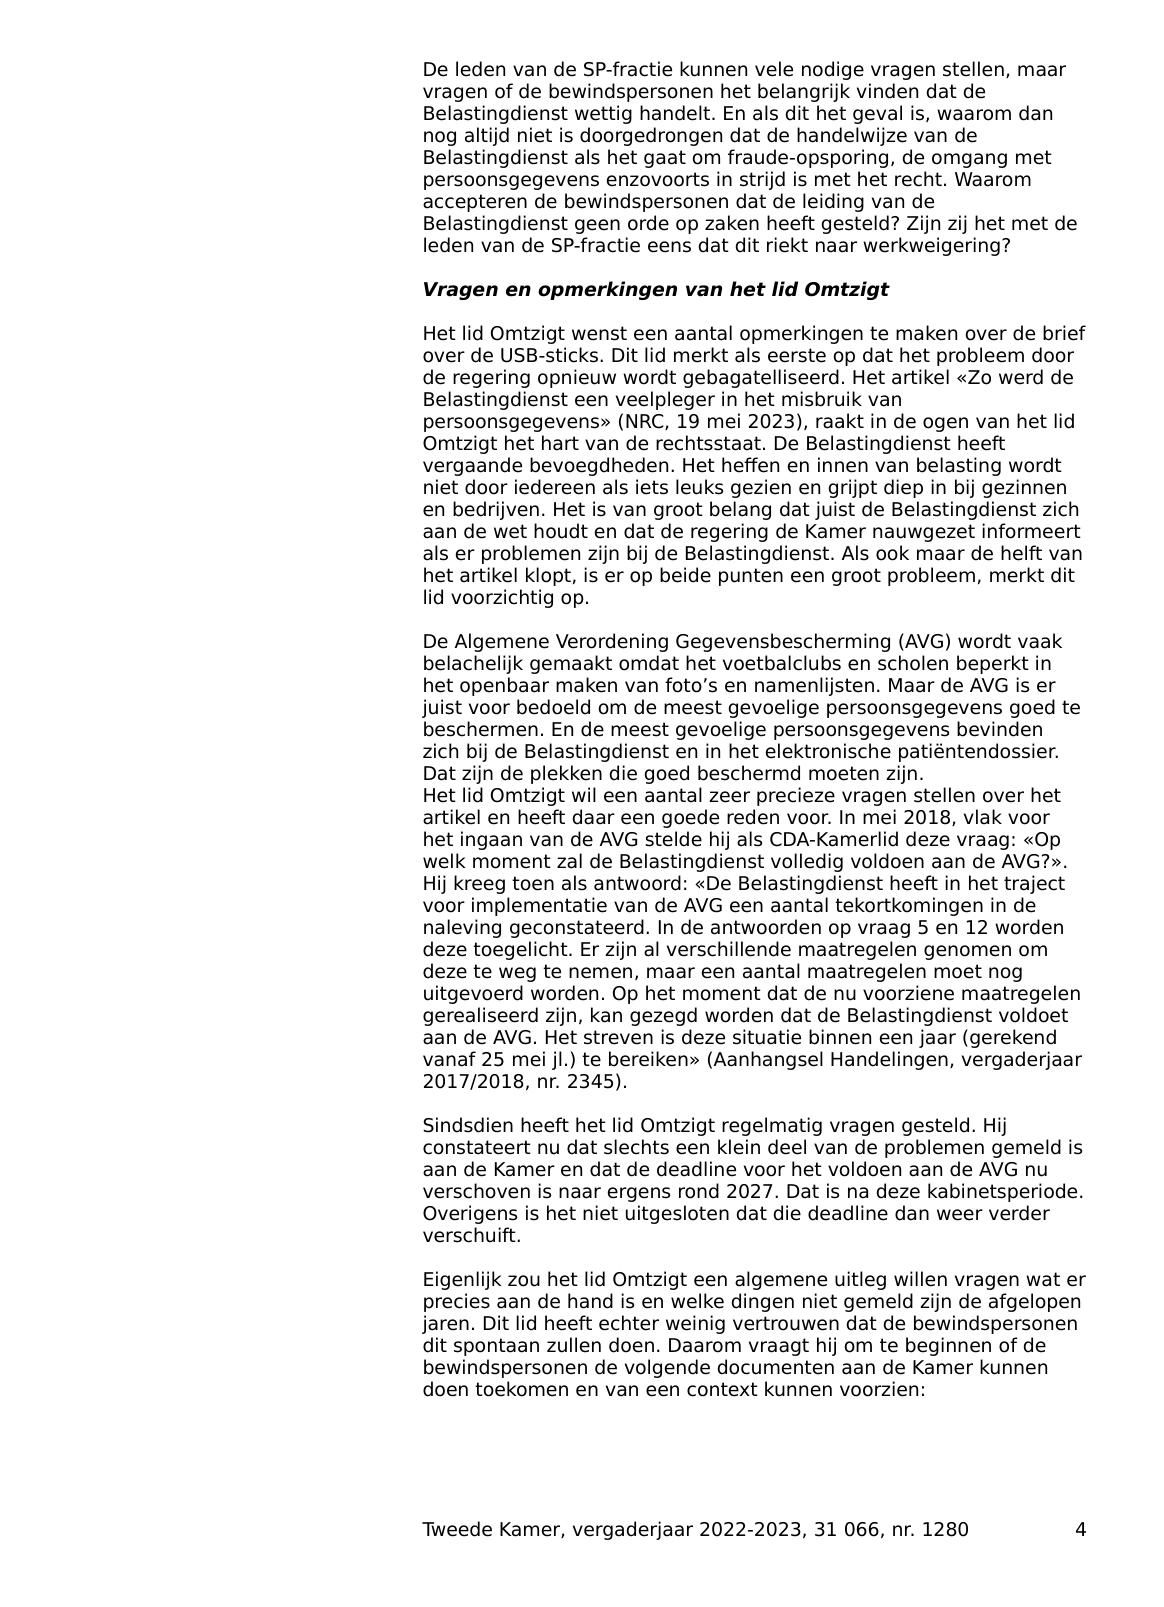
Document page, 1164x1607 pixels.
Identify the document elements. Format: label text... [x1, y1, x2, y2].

text De Algemene Verordening Gegevensbescherming (AVG) wordt vaak belachelijk gemaakt omdat het voetbalclubs en scholen beperkt in het openbaar maken van foto’s en namenlijsten. Maar de AVG is er juist voor bedoeld om de meest gevoelige persoonsgegevens goed te beschermen. En de meest gevoelige persoonsgegevens bevinden zich bij de Belastingdienst en in het elektronische patiëntendossier. Dat zijn de plekken die goed beschermd moeten zijn. [422, 631, 1087, 785]
text De leden van de SP-fractie kunnen vele nodige vragen stellen, maar vragen of de bewindspersonen het belangrijk vinden dat de Belastingdienst wettig handelt. En als dit het geval is, waarom dan nog altijd niet is doorgedrongen dat de handelwijze van de Belastingdienst als het gaat om fraude-opsporing, de omgang met persoonsgegevens enzovoorts in strijd is met het recht. Waarom accepteren de bewindspersonen dat de leiding van de Belastingdienst geen orde op zaken heeft gesteld? Zijn zij het met de leden van de SP-fractie eens dat dit riekt naar werkweigering? [422, 59, 1087, 257]
text Eigenlijk zou het lid Omtzigt een algemene uitleg willen vragen wat er precies aan de hand is en welke dingen niet gemeld zijn de afgelopen jaren. Dit lid heeft echter weinig vertrouwen dat de bewindspersonen dit spontaan zullen doen. Daarom vraagt hij om te beginnen of de bewindspersonen de volgende documenten aan de Kamer kunnen doen toekomen en van een context kunnen voorzien: [422, 1269, 1087, 1401]
text Sindsdien heeft het lid Omtzigt regelmatig vragen gesteld. Hij constateert nu dat slechts een klein deel van de problemen gemeld is aan de Kamer en dat de deadline voor het voldoen aan de AVG nu verschoven is naar ergens rond 2027. Dat is na deze kabinetsperiode. Overigens is het niet uitgesloten dat die deadline dan weer verder verschuift. [422, 1115, 1087, 1247]
text Het lid Omtzigt wenst een aantal opmerkingen te maken over de brief over de USB-sticks. Dit lid merkt als eerste op dat het probleem door de regering opnieuw wordt gebagatelliseerd. Het artikel «Zo werd de Belastingdienst een veelpleger in het misbruik van persoonsgegevens» (NRC, 19 mei 2023), raakt in de ogen van het lid Omtzigt het hart van de rechtsstaat. De Belastingdienst heeft vergaande bevoegdheden. Het heffen en innen van belasting wordt niet door iedereen als iets leuks gezien en grijpt diep in bij gezinnen en bedrijven. Het is van groot belang dat juist de Belastingdienst zich aan de wet houdt en dat de regering de Kamer nauwgezet informeert als er problemen zijn bij de Belastingdienst. Als ook maar de helft van het artikel klopt, is er op beide punten een groot probleem, merkt dit lid voorzichtig op. [422, 323, 1087, 609]
text Het lid Omtzigt wil een aantal zeer precieze vragen stellen over het artikel en heeft daar een goede reden voor. In mei 2018, vlak voor het ingaan van de AVG stelde hij als CDA-Kamerlid deze vraag: «Op welk moment zal de Belastingdienst volledig voldoen aan de AVG?». Hij kreeg toen als antwoord: «De Belastingdienst heeft in het traject voor implementatie van de AVG een aantal tekortkomingen in de naleving geconstateerd. In de antwoorden op vraag 5 en 12 worden deze toegelicht. Er zijn al verschillende maatregelen genomen om deze te weg te nemen, maar een aantal maatregelen moet nog uitgevoerd worden. Op het moment dat de nu voorziene maatregelen gerealiseerd zijn, kan gezegd worden dat de Belastingdienst voldoet aan de AVG. Het streven is deze situatie binnen een jaar (gerekend vanaf 25 mei jl.) te bereiken» (Aanhangsel Handelingen, vergaderjaar 2017/2018, nr. 2345). [422, 785, 1087, 1093]
subtitle Vragen en opmerkingen van het lid Omtzigt [422, 279, 1087, 301]
